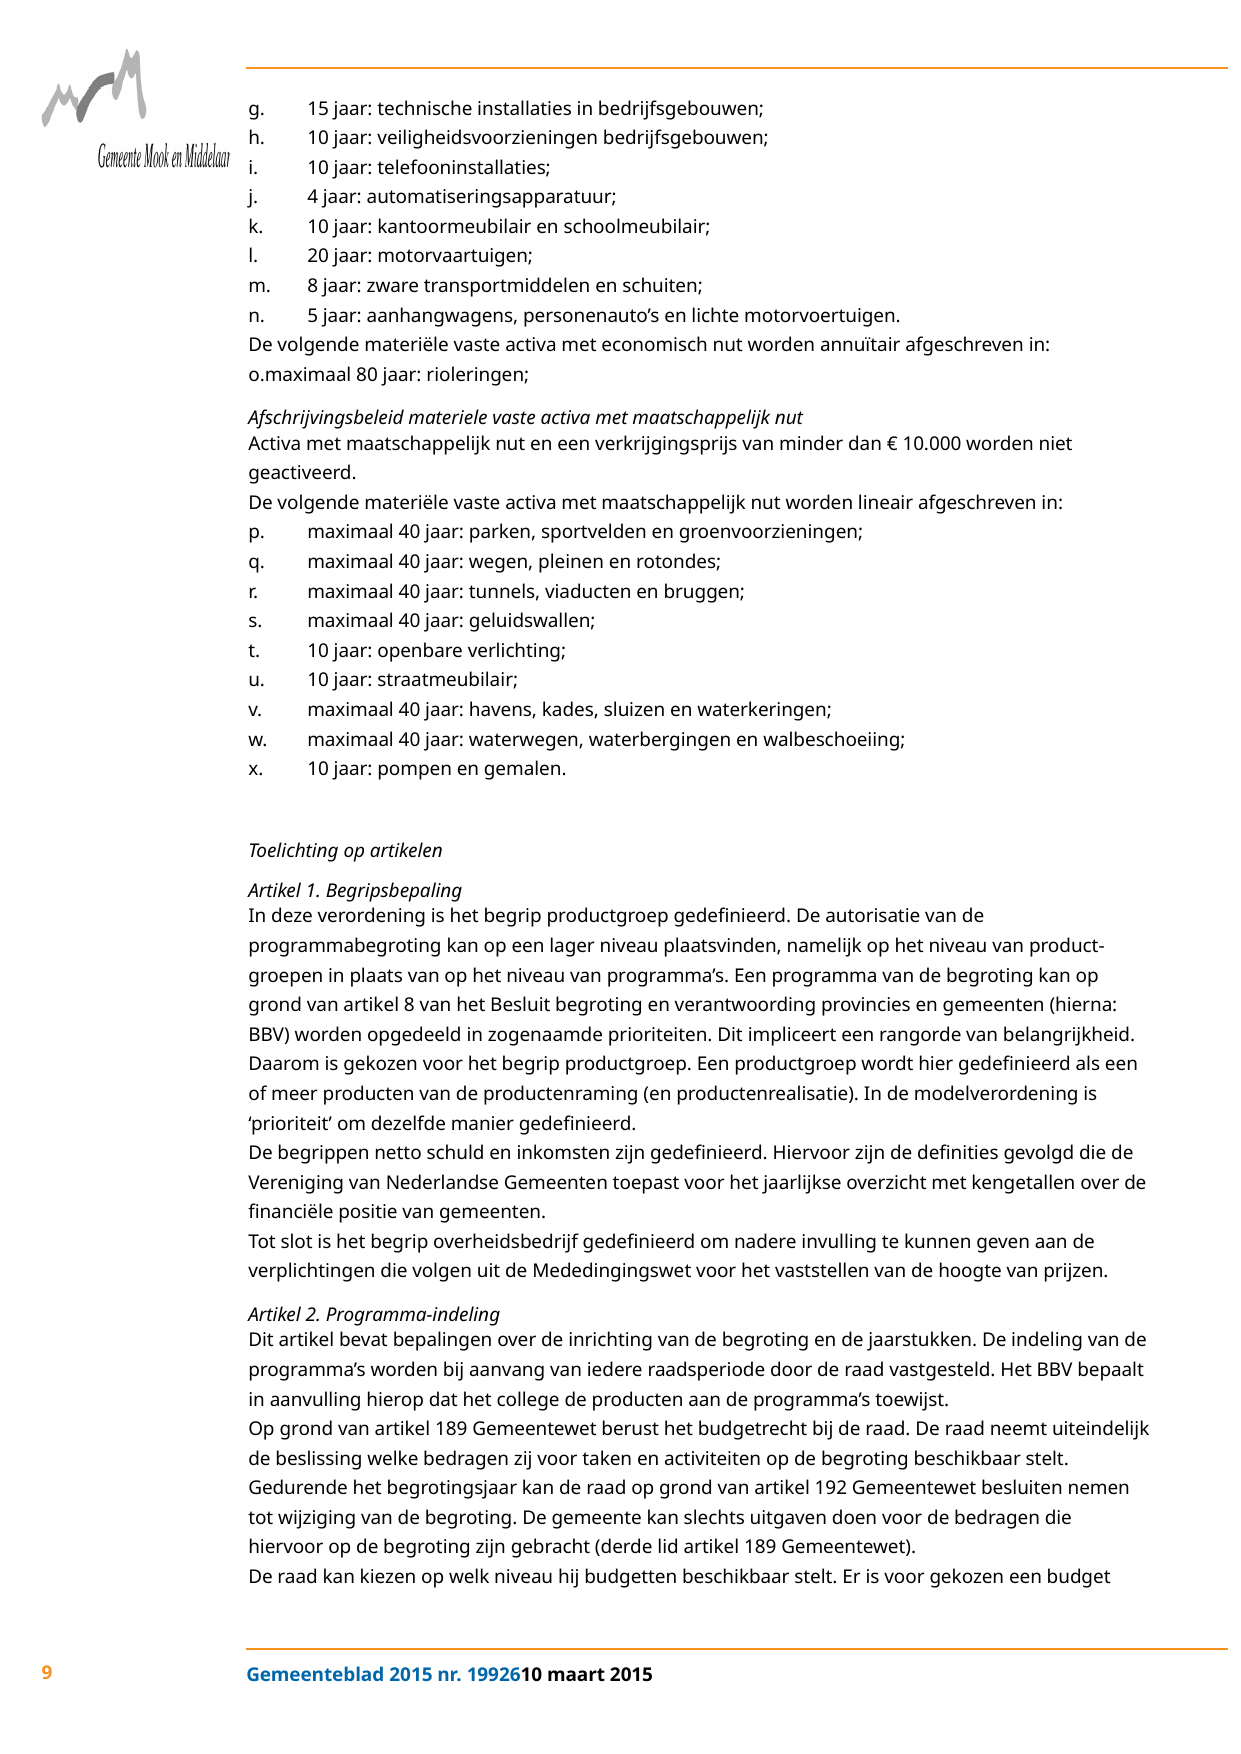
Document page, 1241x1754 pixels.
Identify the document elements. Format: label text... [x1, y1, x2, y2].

list 5 jaar: aanhangwagens, personenauto’s en lichte motorvoertuigen. [248, 302, 1152, 328]
list 10 jaar: pompen en gemalen. [248, 755, 1152, 781]
text Artikel 1. Begripsbepaling [248, 877, 1152, 903]
list 20 jaar: motorvaartuigen; [248, 243, 1152, 268]
text In deze verordening is het begrip productgroep gedefinieerd. De autorisatie van de programmabegroting kan op een lager niveau plaatsvinden, namelijk op het niveau van product-groepen in plaats van op het niveau van programma’s. Een programma van de begroting kan op grond van artikel 8 van het Besluit begroting en verantwoording provincies en gemeenten (hierna: BBV) worden opgedeeld in zogenaamde prioriteiten. Dit impliceert een rangorde van belangrijkheid. Daarom is gekozen voor het begrip productgroep. Een productgroep wordt hier gedefinieerd als een of meer producten van de productenraming (en productenrealisatie). In de modelverordening is ‘prioriteit’ om dezelfde manier gedefinieerd. [248, 903, 1152, 1136]
text Activa met maatschappelijk nut en een verkrijgingsprijs van minder dan € 10.000 worden niet geactiveerd. [248, 430, 1152, 485]
text De volgende materiële vaste activa met maatschappelijk nut worden lineair afgeschreven in: [248, 489, 1152, 515]
list 10 jaar: kantoormeubilair en schoolmeubilair; [248, 213, 1152, 239]
list maximaal 40 jaar: geluidswallen; [248, 607, 1152, 633]
text Artikel 2. Programma-indeling [248, 1301, 1152, 1327]
list 10 jaar: openbare verlichting; [248, 637, 1152, 663]
list 10 jaar: telefooninstallaties; [248, 154, 1152, 180]
list maximaal 40 jaar: tunnels, viaducten en bruggen; [248, 578, 1152, 603]
list 4 jaar: automatiseringsapparatuur; [248, 183, 1152, 209]
list 10 jaar: straatmeubilair; [248, 667, 1152, 692]
text De volgende materiële vaste activa met economisch nut worden annuïtair afgeschreven in: [248, 331, 1152, 357]
text Tot slot is het begrip overheidsbedrijf gedefinieerd om nadere invulling te kunnen geven aan de verplichtingen die volgen uit de Mededingingswet voor het vaststellen van de hoogte van prijzen. [248, 1228, 1152, 1283]
list 8 jaar: zware transportmiddelen en schuiten; [248, 272, 1152, 298]
text Afschrijvingsbeleid materiele vaste activa met maatschappelijk nut [248, 404, 1152, 430]
text De begrippen netto schuld en inkomsten zijn gedefinieerd. Hiervoor zijn de definities gevolgd die de Vereniging van Nederlandse Gemeenten toepast voor het jaarlijkse overzicht met kengetallen over de financiële positie van gemeenten. [248, 1139, 1152, 1224]
text Op grond van artikel 189 Gemeentewet berust het budgetrecht bij de raad. De raad neemt uiteindelijk de beslissing welke bedragen zij voor taken en activiteiten op de begroting beschikbaar stelt. Gedurende het begrotingsjaar kan de raad op grond van artikel 192 Gemeentewet besluiten nemen tot wijziging van de begroting. De gemeente kan slechts uitgaven doen voor de bedragen die hiervoor op de begroting zijn gebracht (derde lid artikel 189 Gemeentewet). [248, 1415, 1152, 1559]
list maximaal 40 jaar: wegen, pleinen en rotondes; [248, 548, 1152, 574]
text o.maximaal 80 jaar: rioleringen; [248, 361, 1152, 387]
list maximaal 40 jaar: parken, sportvelden en groenvoorzieningen; [248, 519, 1152, 544]
picture [41, 47, 231, 172]
list 10 jaar: veiligheidsvoorzieningen bedrijfsgebouwen; [248, 124, 1152, 150]
text Toelichting op artikelen [248, 838, 1152, 863]
text Dit artikel bevat bepalingen over de inrichting van de begroting en de jaarstukken. De indeling van de programma’s worden bij aanvang van iedere raadsperiode door de raad vastgesteld. Het BBV bepaalt in aanvulling hierop dat het college de producten aan de programma’s toewijst. [248, 1327, 1152, 1411]
text De raad kan kiezen op welk niveau hij budgetten beschikbaar stelt. Er is voor gekozen een budget [248, 1563, 1152, 1589]
list maximaal 40 jaar: waterwegen, waterbergingen en walbeschoeiing; [248, 726, 1152, 751]
list 15 jaar: technische installaties in bedrijfsgebouwen; [248, 95, 1152, 121]
list maximaal 40 jaar: havens, kades, sluizen en waterkeringen; [248, 696, 1152, 722]
